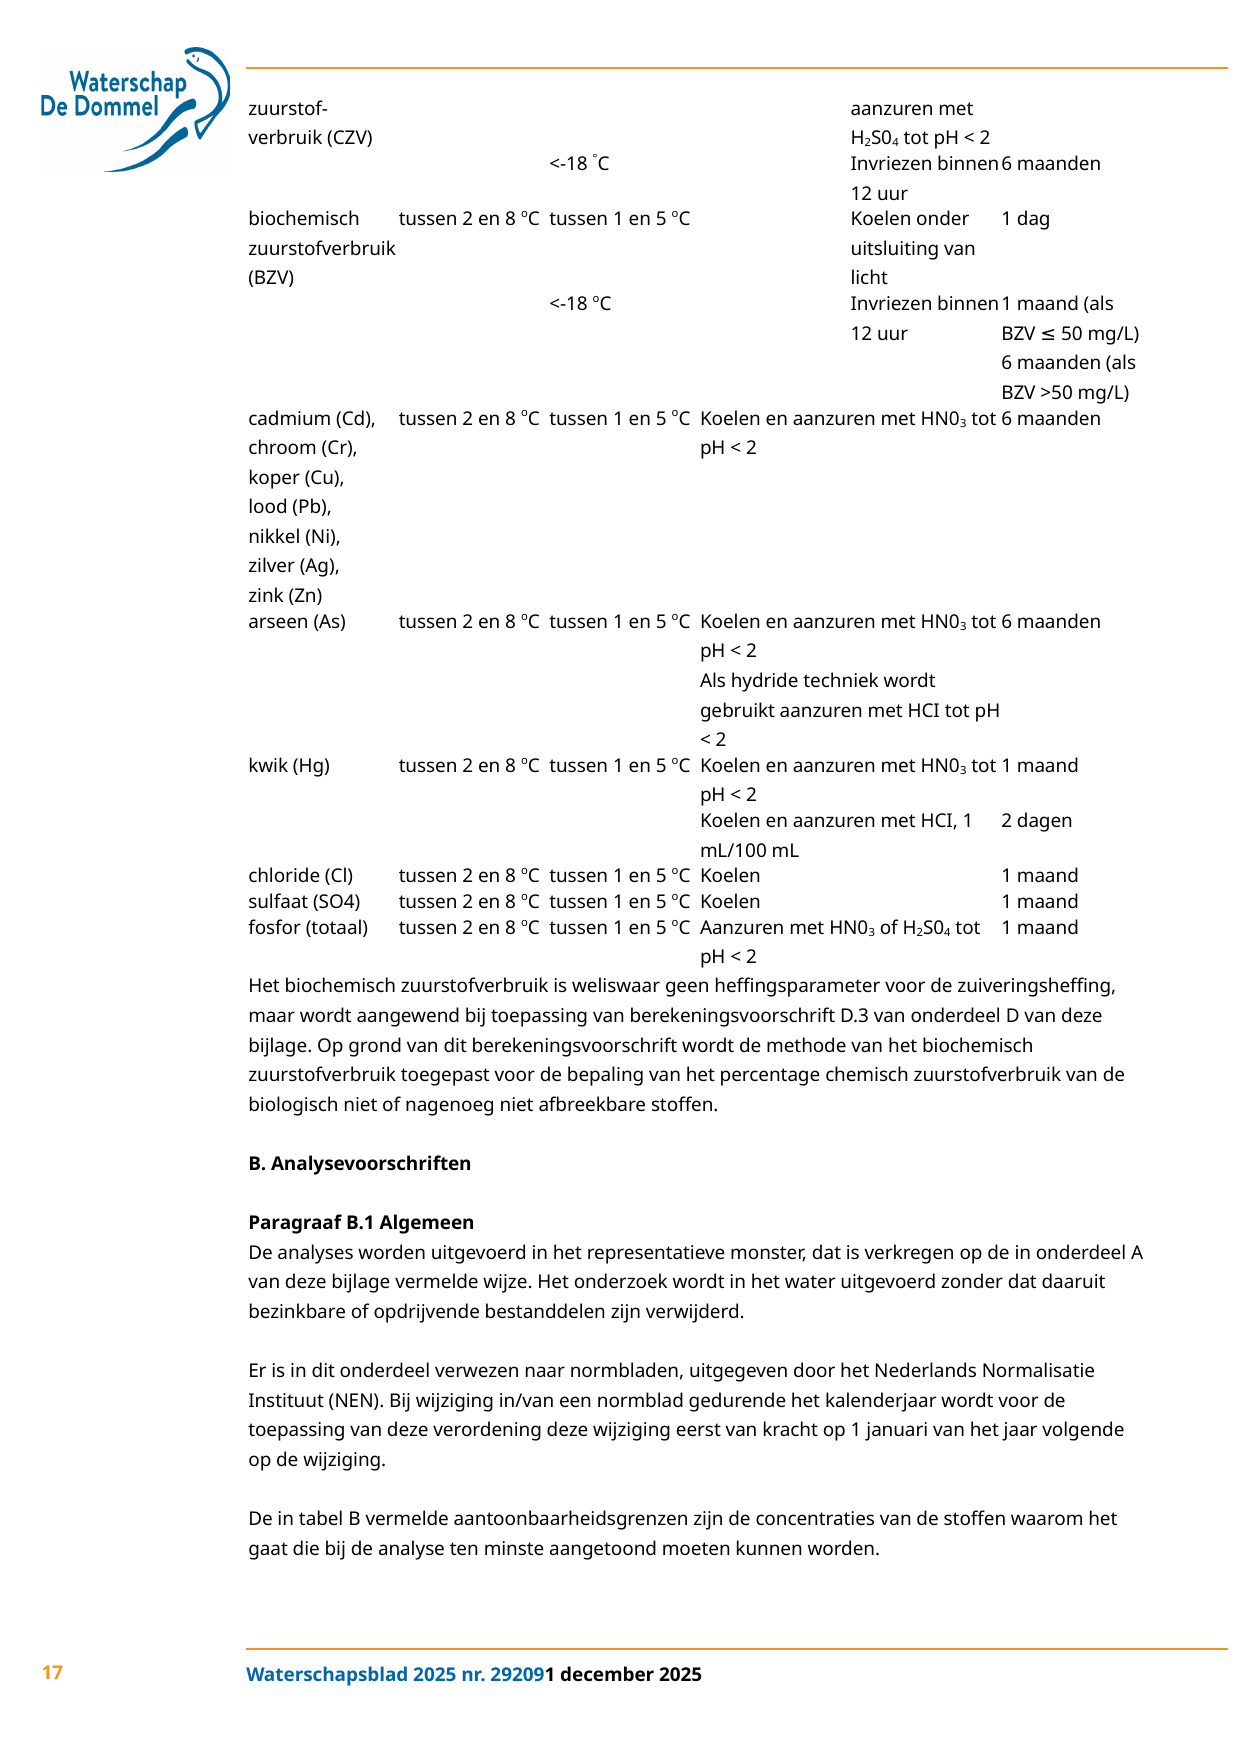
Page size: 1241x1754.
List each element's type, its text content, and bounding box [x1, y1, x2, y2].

table_cell fosfor (totaal) [248, 914, 398, 969]
table_cell Koelen en aanzuren met HCI, 1 mL/100 mL [700, 808, 1001, 863]
table_cell cadmium (Cd), chroom (Cr), koper (Cu), lood (Pb), nikkel (Ni), zilver (Ag), zink (Zn) [248, 405, 398, 608]
table_cell [549, 95, 850, 150]
table_cell tussen 1 en 5 oC [549, 863, 700, 888]
table_cell [1001, 95, 1152, 150]
table_cell Koelen en aanzuren met HN03 tot pH < 2 [700, 752, 1001, 807]
text Het biochemisch zuurstofverbruik is weliswaar geen heffingsparameter voor de zuiveringsheffing, maar wordt aangewend bij toepassing van berekeningsvoorschrift D.3 van onderdeel D van deze bijlage. Op grond van dit berekeningsvoorschrift wordt de methode van het biochemisch zuurstofverbruik toegepast voor de bepaling van het percentage chemisch zuurstofverbruik van de biologisch niet of nagenoeg niet afbreekbare stoffen. [248, 973, 1152, 1117]
table_cell tussen 2 en 8 oC [399, 863, 549, 888]
table_cell Koelen en aanzuren met HN03 tot pH < 2 Als hydride techniek wordt gebruikt aanzuren met HCI tot pH < 2 [700, 608, 1001, 752]
table_cell tussen 2 en 8 oC [399, 608, 549, 752]
text B. Analysevoorschriften [248, 1150, 1152, 1176]
table_cell Koelen en aanzuren met HN03 tot pH < 2 [700, 405, 1001, 608]
text Paragraaf B.1 Algemeen [248, 1209, 1152, 1235]
table_cell tussen 1 en 5 oC [549, 205, 850, 290]
table_cell sulfaat (SO4) [248, 889, 398, 914]
table_cell 1 maand [1001, 752, 1152, 807]
table_cell 2 dagen [1001, 808, 1152, 863]
table_cell 1 maand [1001, 914, 1152, 969]
table_cell tussen 2 en 8 oC [399, 752, 549, 863]
table_cell tussen 1 en 5 oC [549, 889, 700, 914]
table_cell 1 maand [1001, 889, 1152, 914]
table_cell Koelen onder uitsluiting van licht [850, 205, 1001, 290]
text De analyses worden uitgevoerd in het representatieve monster, dat is verkregen op de in onderdeel A van deze bijlage vermelde wijze. Het onderzoek wordt in het water uitgevoerd zonder dat daaruit bezinkbare of opdrijvende bestanddelen zijn verwijderd. [248, 1239, 1152, 1324]
table_cell [399, 95, 549, 205]
picture [198, 118, 210, 131]
table_cell 6 maanden [1001, 405, 1152, 608]
text De in tabel B vermelde aantoonbaarheidsgrenzen zijn de concentraties van de stoffen waarom het gaat die bij de analyse ten minste aangetoond moeten kunnen worden. [248, 1505, 1152, 1561]
table_cell Invriezen binnen 12 uur [850, 290, 1001, 405]
table_cell 1 maand [1001, 863, 1152, 888]
table_cell aanzuren met H2S04 tot pH < 2 [850, 95, 1001, 150]
table_cell Invriezen binnen 12 uur [850, 150, 1001, 205]
table_cell kwik (Hg) [248, 752, 398, 863]
table_cell Koelen [700, 863, 1001, 888]
table_cell tussen 2 en 8 oC [399, 914, 549, 969]
table_cell tussen 1 en 5 oC [549, 405, 700, 608]
table_cell <-18 oC [549, 290, 850, 405]
table_cell 1 maand (als BZV ≤ 50 mg/L) 6 maanden (als BZV >50 mg/L) [1001, 290, 1152, 405]
table_cell Koelen [700, 889, 1001, 914]
table_cell tussen 2 en 8 oC [399, 889, 549, 914]
table_cell tussen 1 en 5 oC [549, 752, 700, 863]
table_cell tussen 2 en 8 oC [399, 405, 549, 608]
table_cell zuurstof-verbruik (CZV) [248, 95, 398, 205]
table_cell 1 dag [1001, 205, 1152, 290]
table_cell tussen 1 en 5 oC [549, 914, 700, 969]
text Er is in dit onderdeel verwezen naar normbladen, uitgegeven door het Nederlands Normalisatie Instituut (NEN). Bij wijziging in/van een normblad gedurende het kalenderjaar wordt voor de toepassing van deze verordening deze wijziging eerst van kracht op 1 januari van het jaar volgende op de wijziging. [248, 1357, 1152, 1472]
table_cell arseen (As) [248, 608, 398, 752]
table_cell tussen 2 en 8 oC [399, 205, 549, 405]
picture [41, 47, 231, 172]
table_cell Aanzuren met HN03 of H2S04 tot pH < 2 [700, 914, 1001, 969]
picture [204, 47, 231, 76]
table_cell biochemisch zuurstofverbruik (BZV) [248, 205, 398, 405]
table_cell 6 maanden [1001, 608, 1152, 752]
picture [45, 99, 51, 111]
table_cell tussen 1 en 5 oC [549, 608, 700, 752]
table_cell chloride (Cl) [248, 863, 398, 888]
table_cell 6 maanden [1001, 150, 1152, 205]
table_cell <-18 °C [549, 150, 850, 205]
